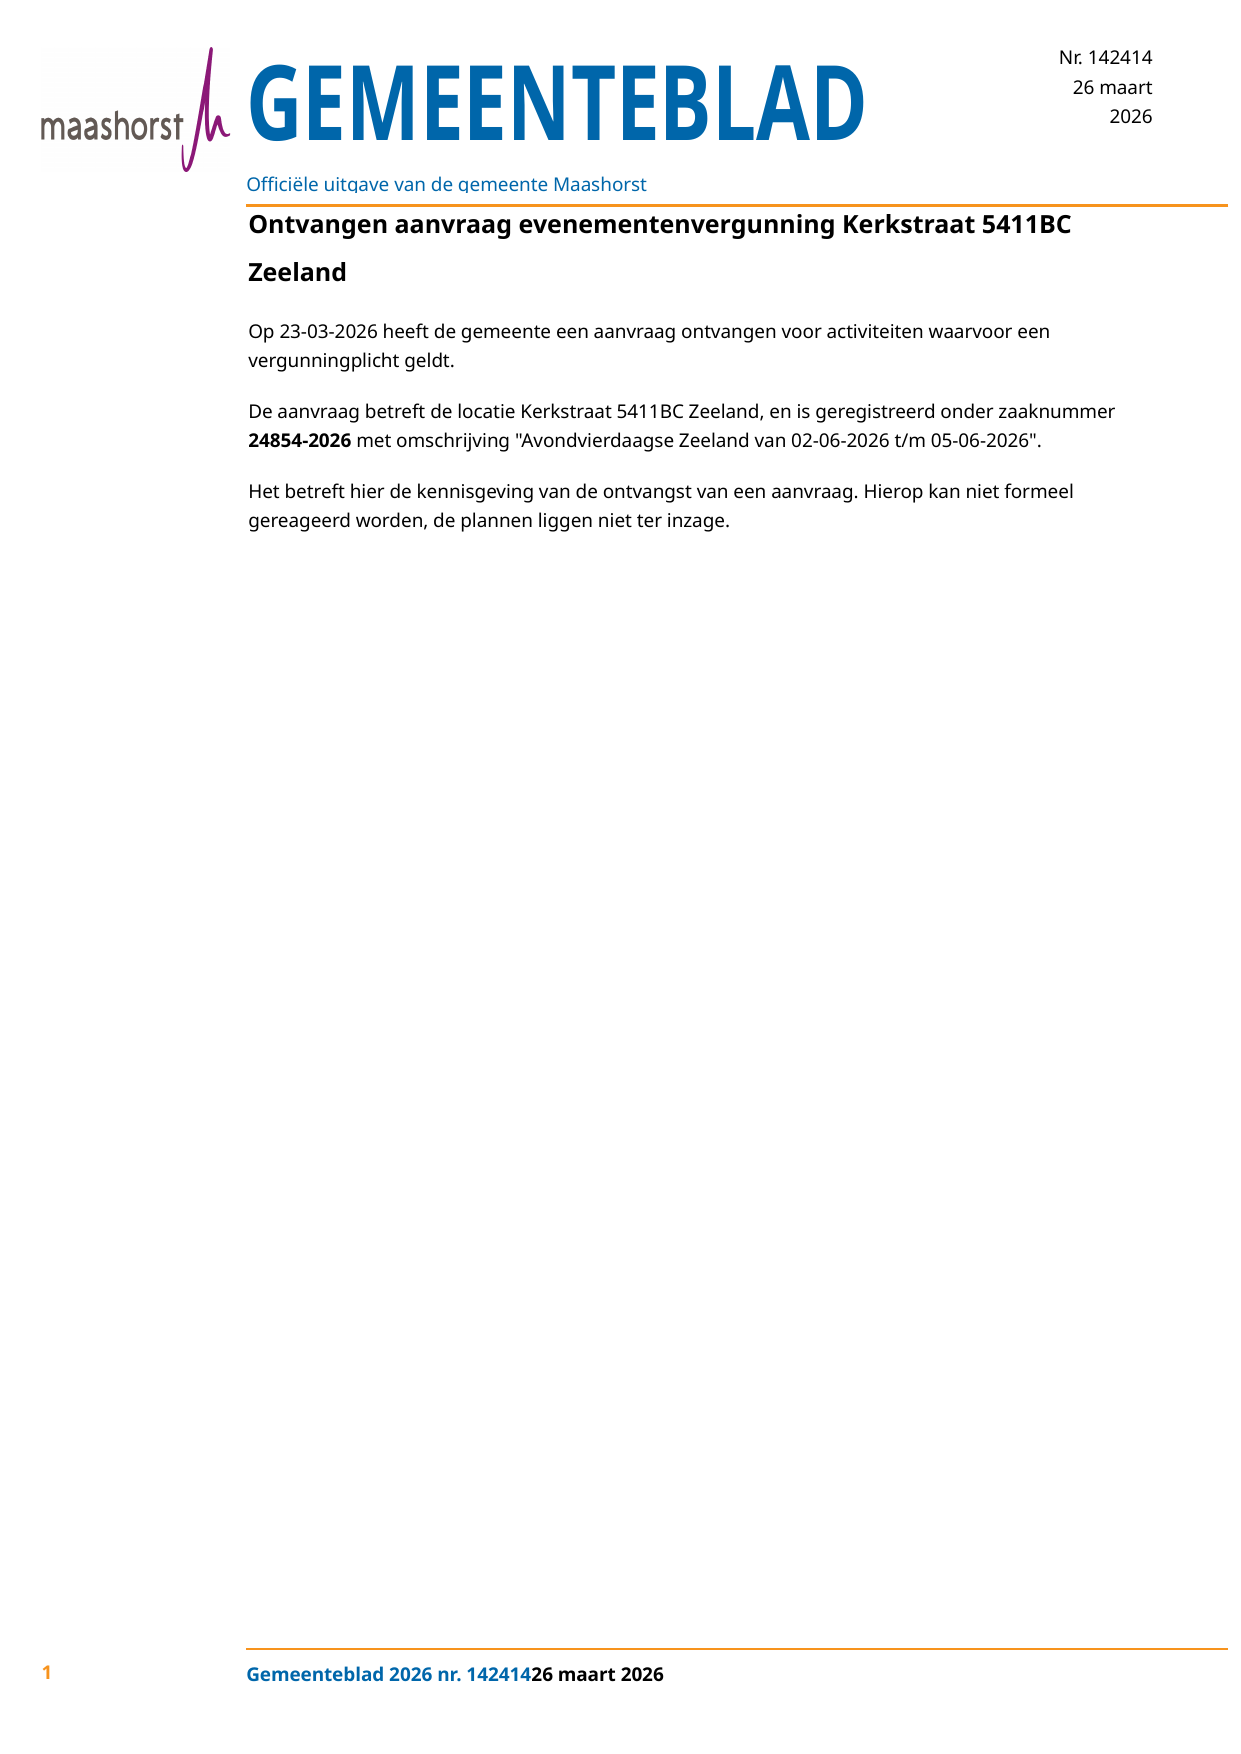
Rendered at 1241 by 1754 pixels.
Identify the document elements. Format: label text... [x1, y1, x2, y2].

text De aanvraag betreft de locatie Kerkstraat 5411BC Zeeland, en is geregistreerd onder zaaknummer 24854-2026 met omschrijving "Avondvierdaagse Zeeland van 02-06-2026 t/m 05-06-2026". [248, 398, 1152, 453]
text Het betreft hier de kennisgeving van de ontvangst van een aanvraag. Hierop kan niet formeel gereageerd worden, de plannen liggen niet ter inzage. [248, 478, 1152, 533]
picture [41, 47, 231, 172]
text Ontvangen aanvraag evenementenvergunning Kerkstraat 5411BC Zeeland [248, 207, 1152, 288]
text Op 23-03-2026 heeft de gemeente een aanvraag ontvangen voor activiteiten waarvoor een vergunningplicht geldt. [248, 318, 1152, 373]
